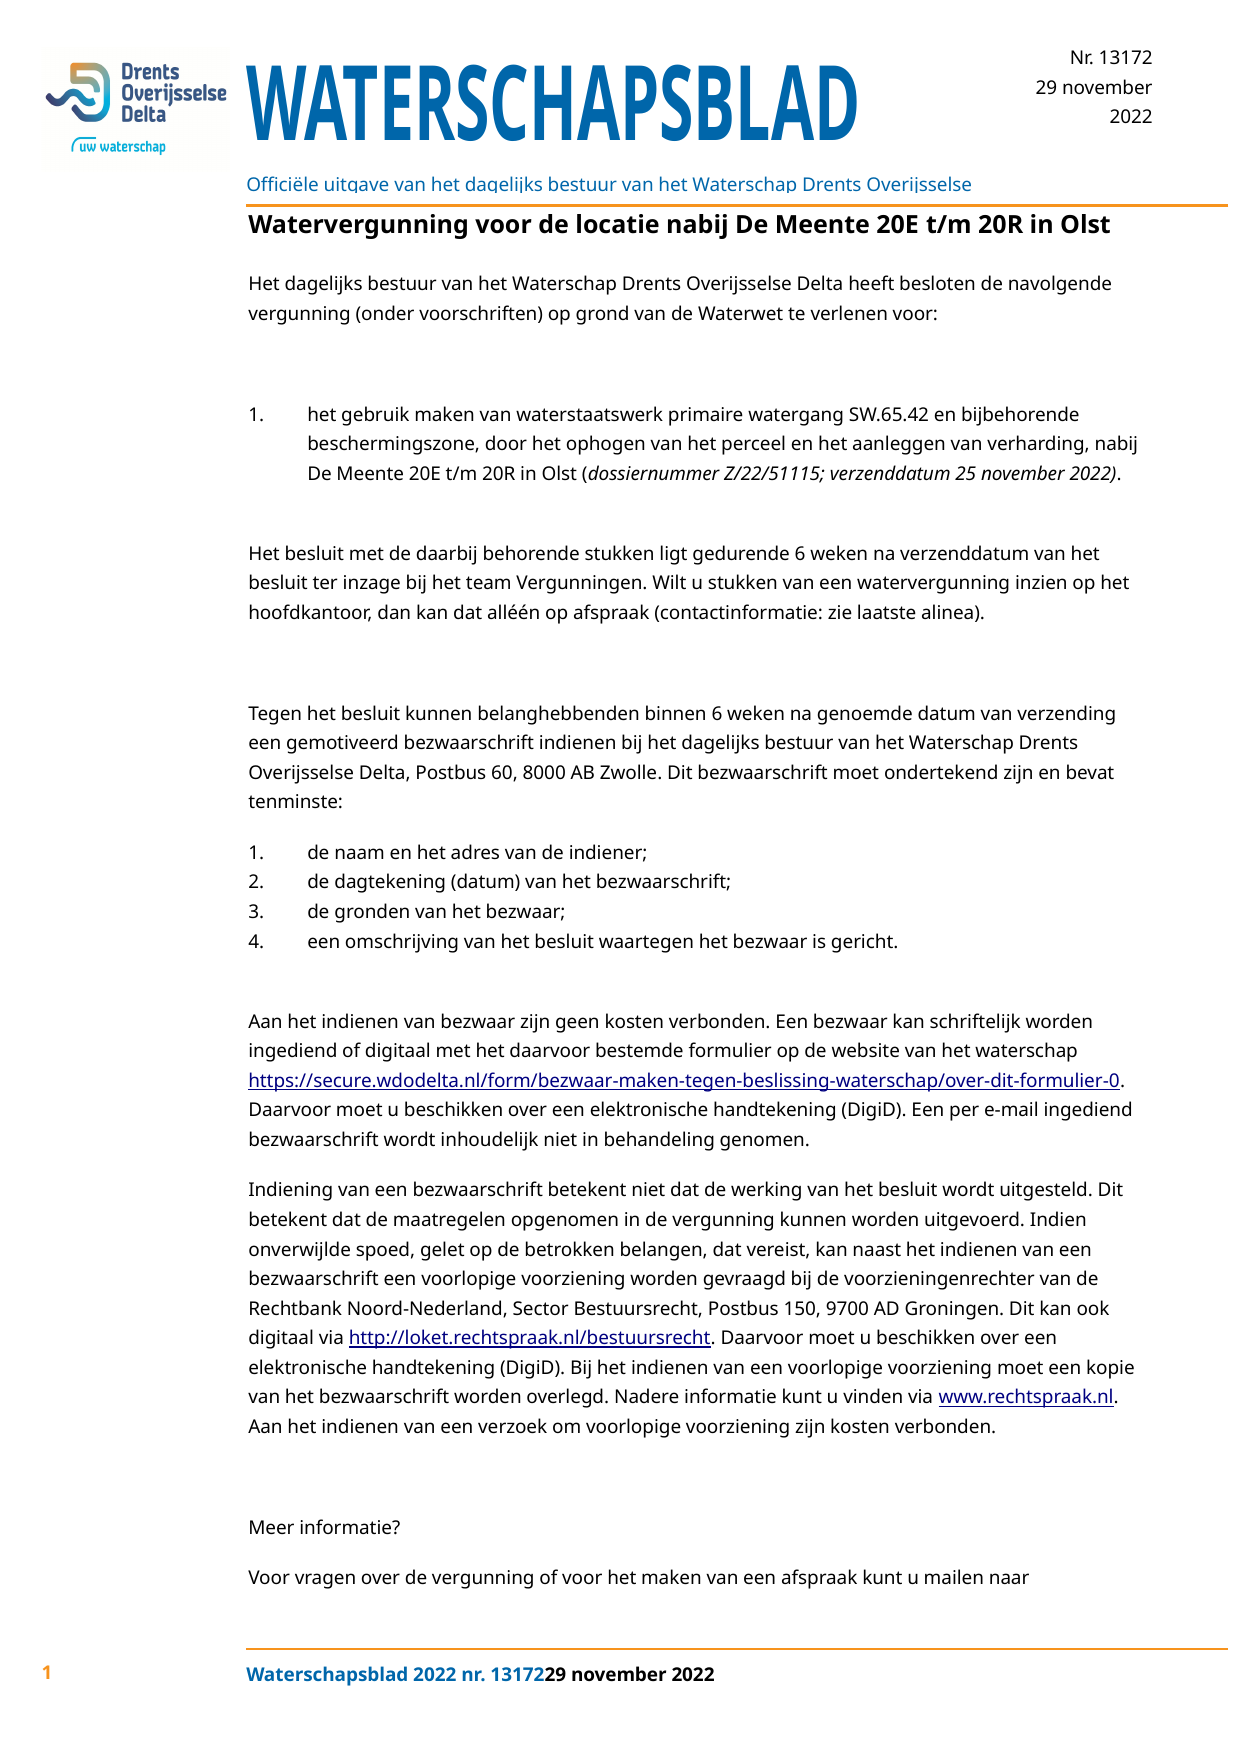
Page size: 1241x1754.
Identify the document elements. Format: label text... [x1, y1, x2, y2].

text Het dagelijks bestuur van het Waterschap Drents Overijsselse Delta heeft besloten de navolgende vergunning (onder voorschriften) op grond van de Waterwet te verlenen voor: [248, 270, 1152, 326]
text Aan het indienen van bezwaar zijn geen kosten verbonden. Een bezwaar kan schriftelijk worden ingediend of digitaal met het daarvoor bestemde formulier op de website van het waterschap https://secure.wdodelta.nl/form/bezwaar-maken-tegen-beslissing-waterschap/over-dit-formulier-0. Daarvoor moet u beschikken over een elektronische handtekening (DigiD). Een per e-mail ingediend bezwaarschrift wordt inhoudelijk niet in behandeling genomen. [248, 1008, 1152, 1152]
picture [41, 47, 231, 172]
list de gronden van het bezwaar; [248, 898, 1152, 924]
text Tegen het besluit kunnen belanghebbenden binnen 6 weken na genoemde datum van verzending een gemotiveerd bezwaarschrift indienen bij het dagelijks bestuur van het Waterschap Drents Overijsselse Delta, Postbus 60, 8000 AB Zwolle. Dit bezwaarschrift moet ondertekend zijn en bevat tenminste: [248, 700, 1152, 814]
text Watervergunning voor de locatie nabij De Meente 20E t/m 20R in Olst [248, 207, 1152, 241]
text Meer informatie? [248, 1514, 1152, 1540]
list een omschrijving van het besluit waartegen het bezwaar is gericht. [248, 928, 1152, 953]
text Voor vragen over de vergunning of voor het maken van een afspraak kunt u mailen naar [248, 1564, 1152, 1590]
list de naam en het adres van de indiener; [248, 839, 1152, 865]
list de dagtekening (datum) van het bezwaarschrift; [248, 869, 1152, 894]
text Indiening van een bezwaarschrift betekent niet dat de werking van het besluit wordt uitgesteld. Dit betekent dat de maatregelen opgenomen in de vergunning kunnen worden uitgevoerd. Indien onverwijlde spoed, gelet op de betrokken belangen, dat vereist, kan naast het indienen van een bezwaarschrift een voorlopige voorziening worden gevraagd bij de voorzieningenrechter van de Rechtbank Noord-Nederland, Sector Bestuursrecht, Postbus 150, 9700 AD Groningen. Dit kan ook digitaal via http://loket.rechtspraak.nl/bestuursrecht. Daarvoor moet u beschikken over een elektronische handtekening (DigiD). Bij het indienen van een voorlopige voorziening moet een kopie van het bezwaarschrift worden overlegd. Nadere informatie kunt u vinden via www.rechtspraak.nl. Aan het indienen van een verzoek om voorlopige voorziening zijn kosten verbonden. [248, 1177, 1152, 1439]
list het gebruik maken van waterstaatswerk primaire watergang SW.65.42 en bijbehorende beschermingszone, door het ophogen van het perceel en het aanleggen van verharding, nabij De Meente 20E t/m 20R in Olst (dossiernummer Z/22/51115; verzenddatum 25 november 2022). [248, 401, 1152, 486]
text Het besluit met de daarbij behorende stukken ligt gedurende 6 weken na verzenddatum van het besluit ter inzage bij het team Vergunningen. Wilt u stukken van een watervergunning inzien op het hoofdkantoor, dan kan dat alléén op afspraak (contactinformatie: zie laatste alinea). [248, 540, 1152, 625]
